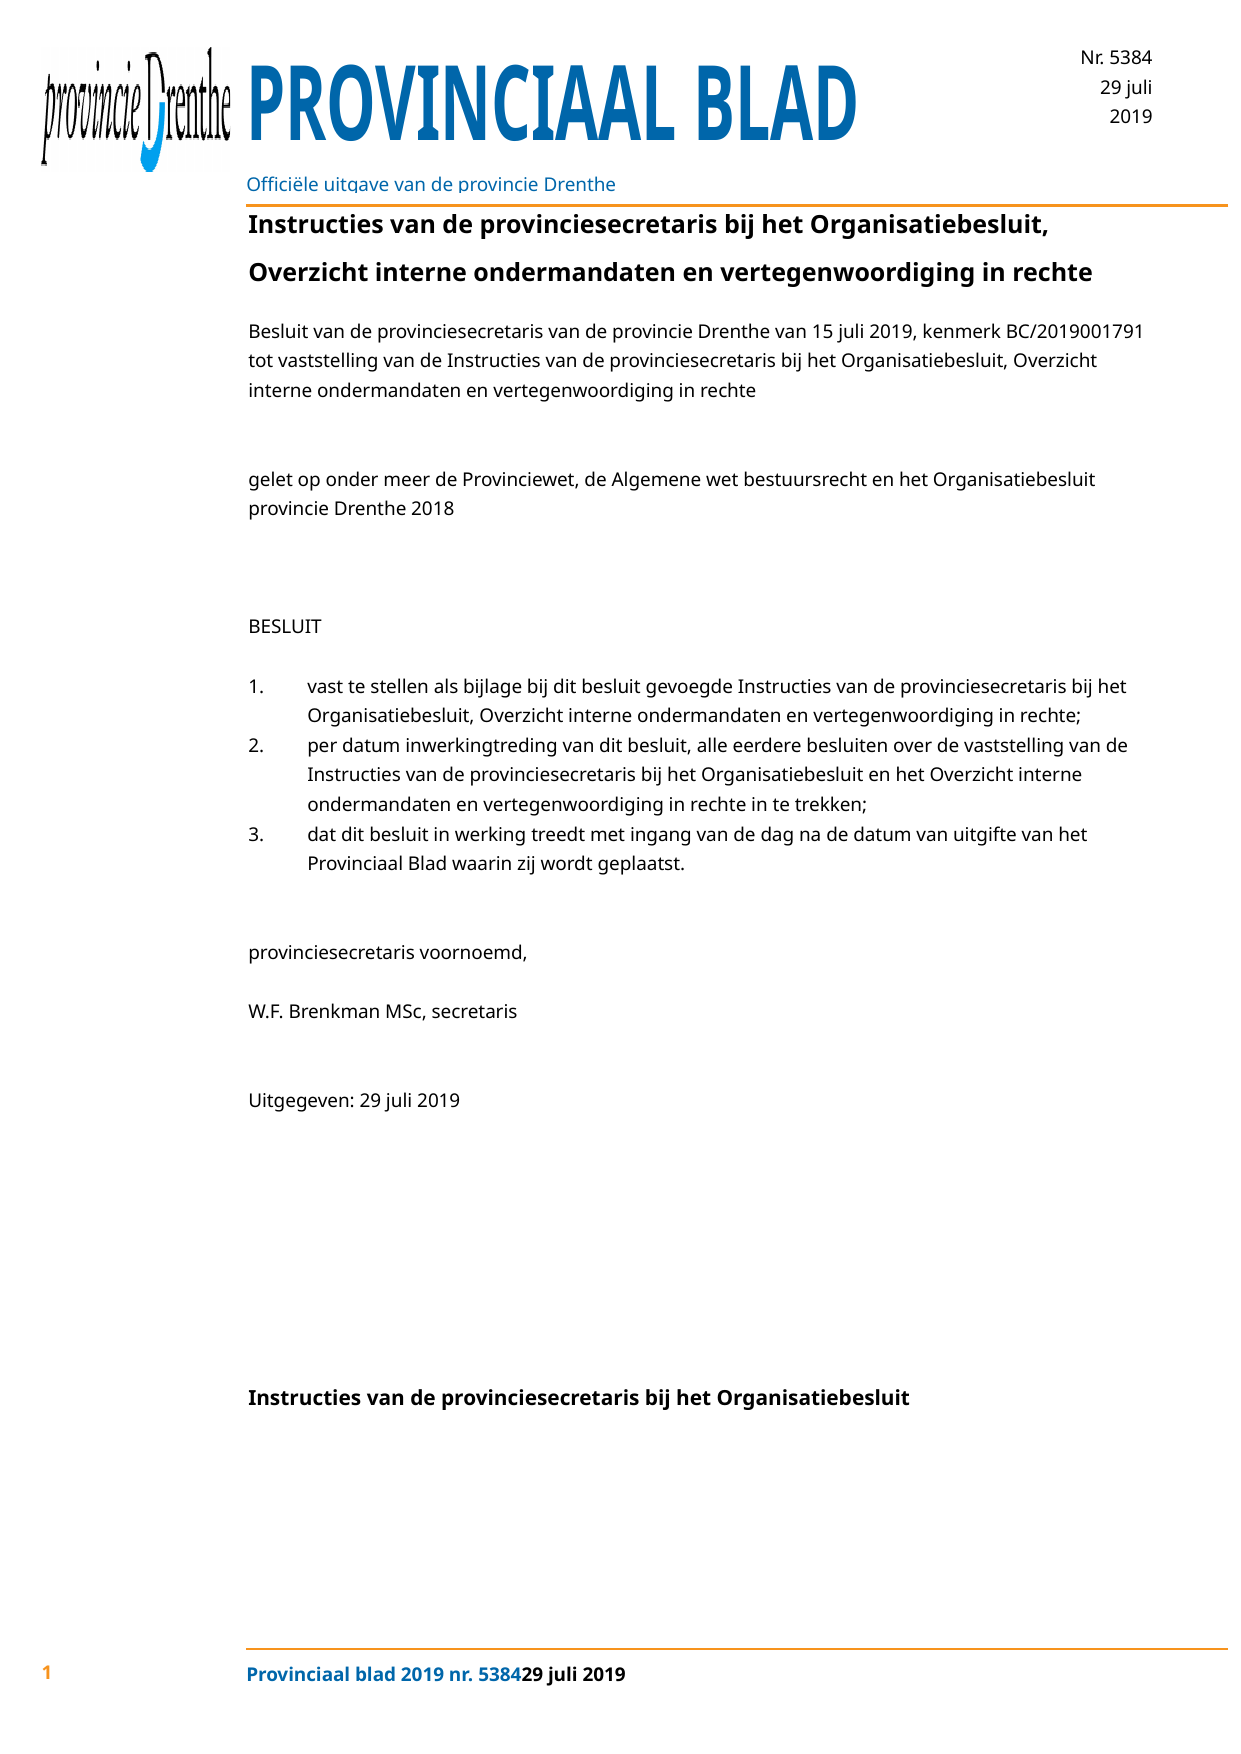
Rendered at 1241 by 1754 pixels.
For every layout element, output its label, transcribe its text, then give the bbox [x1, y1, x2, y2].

text Besluit van de provinciesecretaris van de provincie Drenthe van 15 juli 2019, kenmerk BC/2019001791 tot vaststelling van de Instructies van de provinciesecretaris bij het Organisatiebesluit, Overzicht interne ondermandaten en vertegenwoordiging in rechte [248, 318, 1152, 403]
list vast te stellen als bijlage bij dit besluit gevoegde Instructies van de provinciesecretaris bij het Organisatiebesluit, Overzicht interne ondermandaten en vertegenwoordiging in rechte; [248, 673, 1152, 728]
text Uitgegeven: 29 juli 2019 [248, 1087, 1152, 1113]
list per datum inwerkingtreding van dit besluit, alle eerdere besluiten over de vaststelling van de Instructies van de provinciesecretaris bij het Organisatiebesluit en het Overzicht interne ondermandaten en vertegenwoordiging in rechte in te trekken; [248, 732, 1152, 817]
text W.F. Brenkman MSc, secretaris [248, 998, 1152, 1024]
text provinciesecretaris voornoemd, [248, 939, 1152, 965]
text Instructies van de provinciesecretaris bij het Organisatiebesluit, Overzicht interne ondermandaten en vertegenwoordiging in rechte [248, 207, 1152, 288]
text gelet op onder meer de Provinciewet, de Algemene wet bestuursrecht en het Organisatiebesluit provincie Drenthe 2018 [248, 466, 1152, 521]
list dat dit besluit in werking treedt met ingang van de dag na de datum van uitgifte van het Provinciaal Blad waarin zij wordt geplaatst. [248, 821, 1152, 876]
text BESLUIT [248, 614, 1152, 639]
picture [41, 47, 231, 172]
text Instructies van de provinciesecretaris bij het Organisatiebesluit [248, 1383, 1152, 1411]
